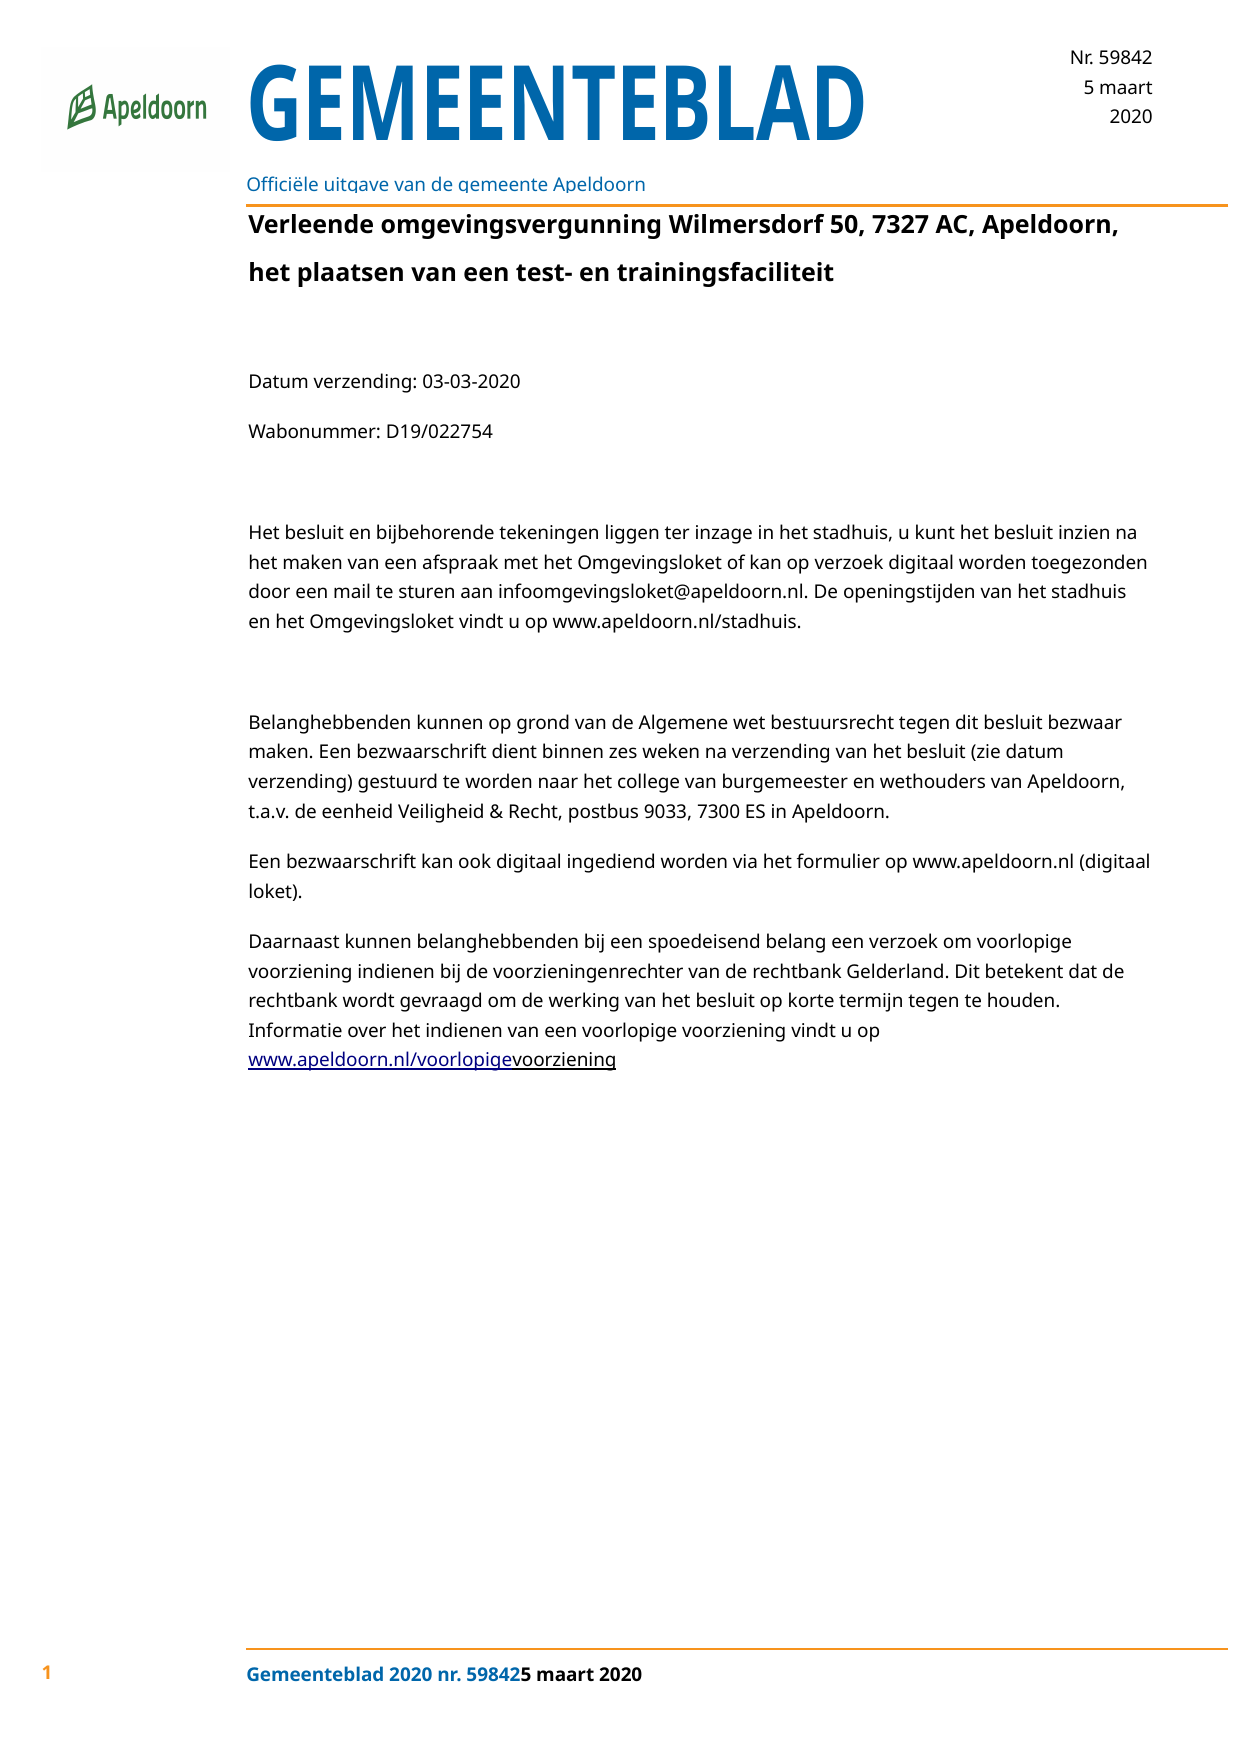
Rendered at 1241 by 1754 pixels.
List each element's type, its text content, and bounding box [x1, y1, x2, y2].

picture [41, 47, 231, 172]
text Het besluit en bijbehorende tekeningen liggen ter inzage in het stadhuis, u kunt het besluit inzien na het maken van een afspraak met het Omgevingsloket of kan op verzoek digitaal worden toegezonden door een mail te sturen aan infoomgevingsloket@apeldoorn.nl. De openingstijden van het stadhuis en het Omgevingsloket vindt u op www.apeldoorn.nl/stadhuis. [248, 519, 1152, 634]
text Belanghebbenden kunnen op grond van de Algemene wet bestuursrecht tegen dit besluit bezwaar maken. Een bezwaarschrift dient binnen zes weken na verzending van het besluit (zie datum verzending) gestuurd te worden naar het college van burgemeester en wethouders van Apeldoorn, t.a.v. de eenheid Veiligheid & Recht, postbus 9033, 7300 ES in Apeldoorn. [248, 709, 1152, 824]
text Wabonummer: D19/022754 [248, 419, 1152, 444]
text Een bezwaarschrift kan ook digitaal ingediend worden via het formulier op www.apeldoorn.nl (digitaal loket). [248, 848, 1152, 904]
text Datum verzending: 03-03-2020 [248, 368, 1152, 394]
text Daarnaast kunnen belanghebbenden bij een spoedeisend belang een verzoek om voorlopige voorziening indienen bij de voorzieningenrechter van de rechtbank Gelderland. Dit betekent dat de rechtbank wordt gevraagd om de werking van het besluit op korte termijn tegen te houden. Informatie over het indienen van een voorlopige voorziening vindt u op www.apeldoorn.nl/voorlopigevoorziening [248, 928, 1152, 1072]
text Verleende omgevingsvergunning Wilmersdorf 50, 7327 AC, Apeldoorn, het plaatsen van een test- en trainingsfaciliteit [248, 207, 1152, 288]
